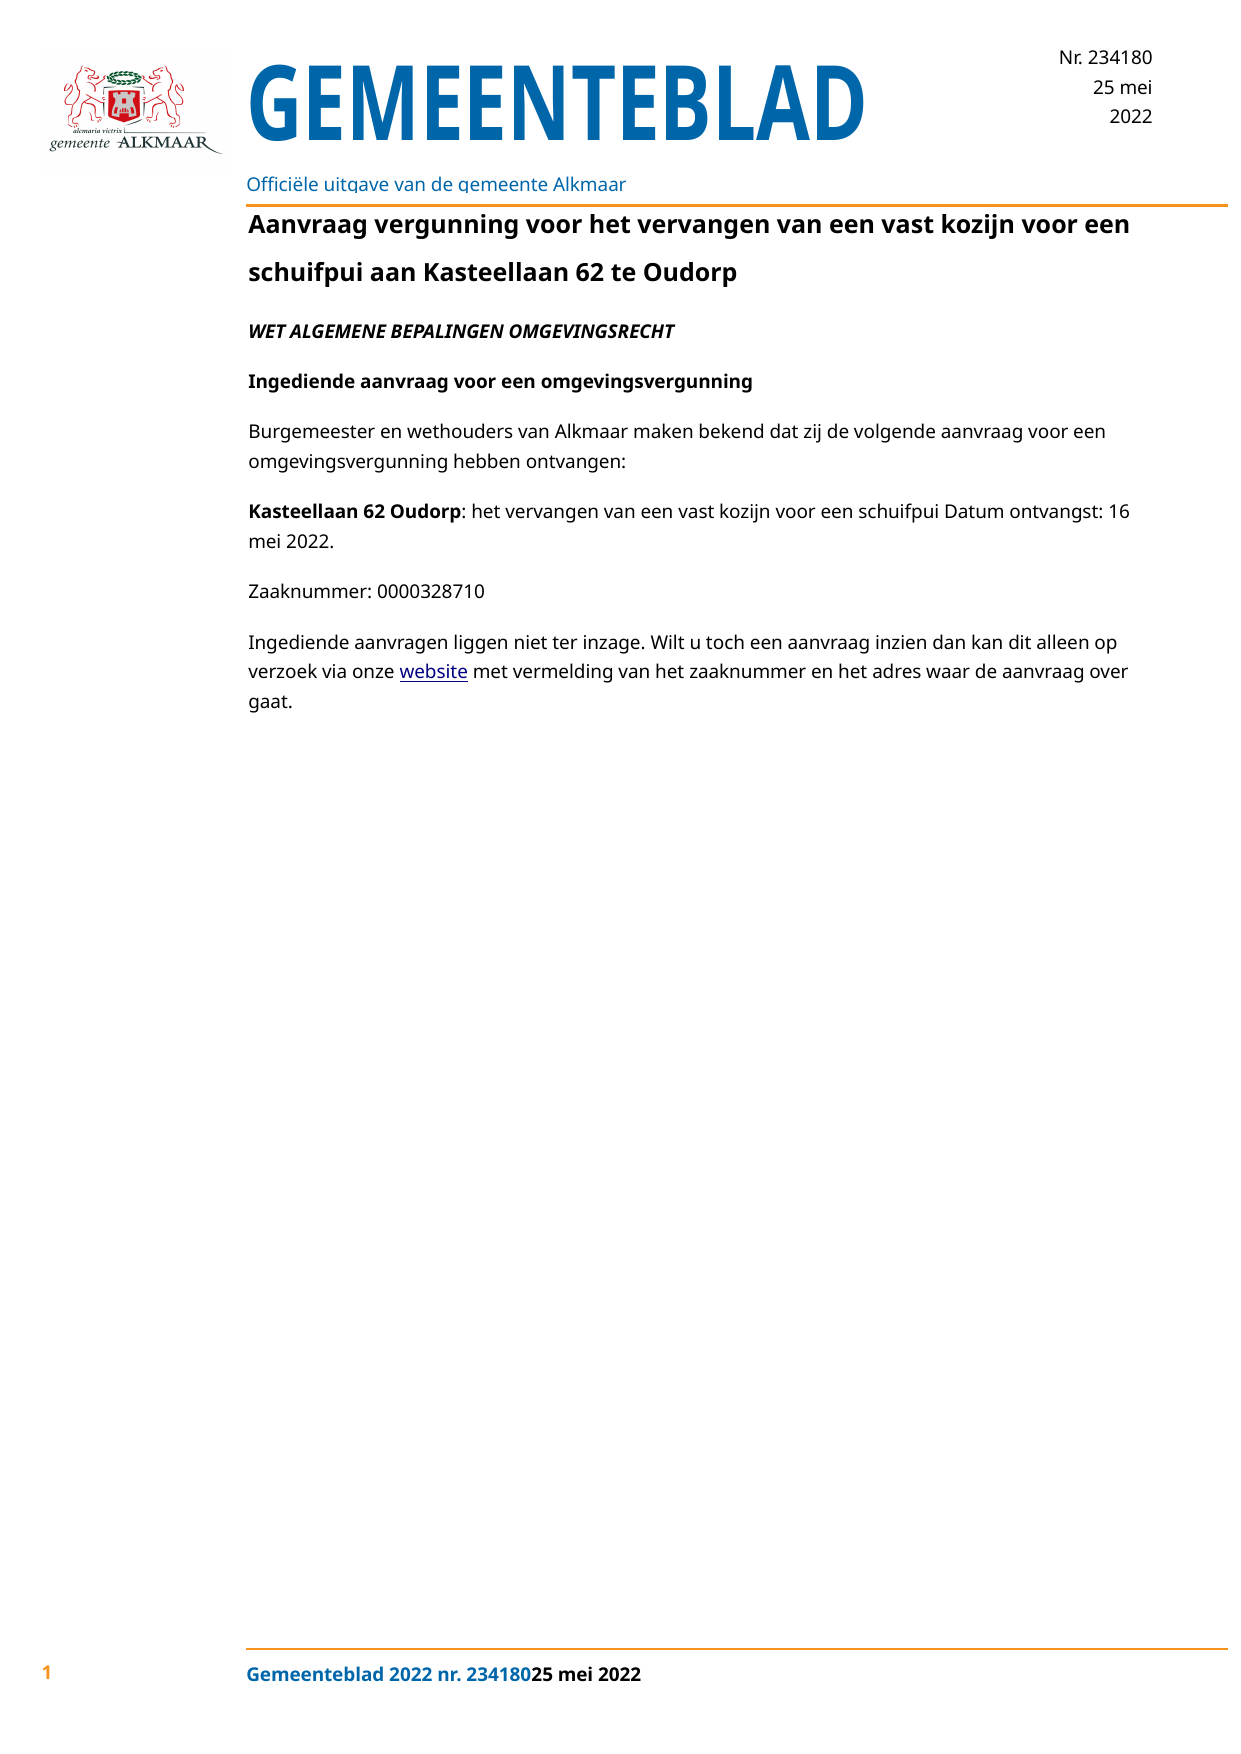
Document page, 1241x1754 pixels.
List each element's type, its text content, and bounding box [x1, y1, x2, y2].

picture [41, 47, 231, 172]
text Aanvraag vergunning voor het vervangen van een vast kozijn voor een schuifpui aan Kasteellaan 62 te Oudorp [248, 207, 1152, 288]
text Ingediende aanvraag voor een omgevingsvergunning [248, 368, 1152, 394]
text Ingediende aanvragen liggen niet ter inzage. Wilt u toch een aanvraag inzien dan kan dit alleen op verzoek via onze website met vermelding van het zaaknummer en het adres waar de aanvraag over gaat. [248, 629, 1152, 714]
text Burgemeester en wethouders van Alkmaar maken bekend dat zij de volgende aanvraag voor een omgevingsvergunning hebben ontvangen: [248, 419, 1152, 474]
text Zaaknummer: 0000328710 [248, 579, 1152, 604]
text WET ALGEMENE BEPALINGEN OMGEVINGSRECHT [248, 318, 1152, 344]
text Kasteellaan 62 Oudorp: het vervangen van een vast kozijn voor een schuifpui Datum ontvangst: 16 mei 2022. [248, 499, 1152, 554]
